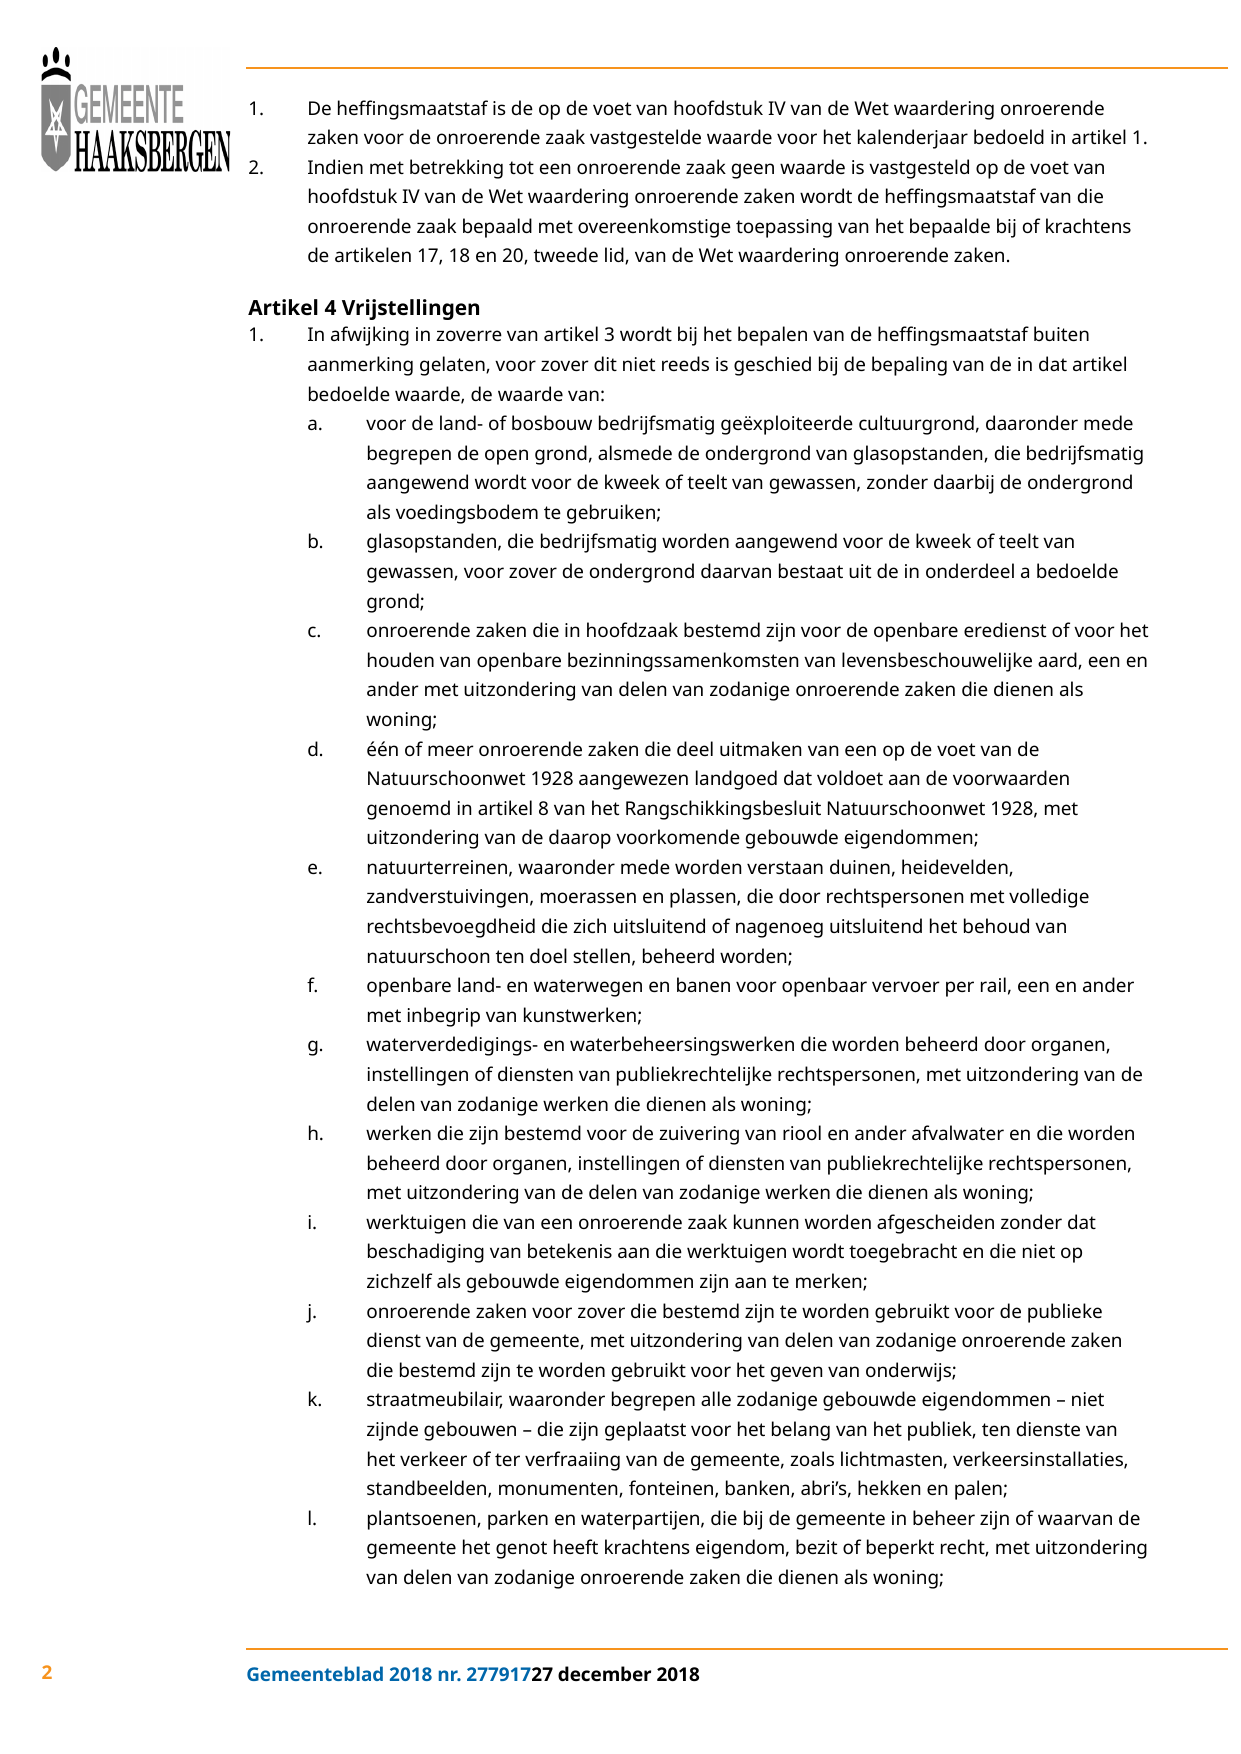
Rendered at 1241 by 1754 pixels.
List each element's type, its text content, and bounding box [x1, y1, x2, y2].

list plantsoenen, parken en waterpartijen, die bij de gemeente in beheer zijn of waarvan de gemeente het genot heeft krachtens eigendom, bezit of beperkt recht, met uitzondering van delen van zodanige onroerende zaken die dienen als woning; [307, 1505, 1152, 1590]
list onroerende zaken die in hoofdzaak bestemd zijn voor de openbare eredienst of voor het houden van openbare bezinningssamenkomsten van levensbeschouwelijke aard, een en ander met uitzondering van delen van zodanige onroerende zaken die dienen als woning; [307, 617, 1152, 732]
list glasopstanden, die bedrijfsmatig worden aangewend voor de kweek of teelt van gewassen, voor zover de ondergrond daarvan bestaat uit de in onderdeel a bedoelde grond; [307, 529, 1152, 613]
text Artikel 4 Vrijstellingen [248, 293, 1152, 322]
list werken die zijn bestemd voor de zuivering van riool en ander afvalwater en die worden beheerd door organen, instellingen of diensten van publiekrechtelijke rechtspersonen, met uitzondering van de delen van zodanige werken die dienen als woning; [307, 1120, 1152, 1205]
list straatmeubilair, waaronder begrepen alle zodanige gebouwde eigendommen – niet zijnde gebouwen – die zijn geplaatst voor het belang van het publiek, ten dienste van het verkeer of ter verfraaiing van de gemeente, zoals lichtmasten, verkeersinstallaties, standbeelden, monumenten, fonteinen, banken, abri’s, hekken en palen; [307, 1387, 1152, 1501]
list natuurterreinen, waaronder mede worden verstaan duinen, heidevelden, zandverstuivingen, moerassen en plassen, die door rechtspersonen met volledige rechtsbevoegdheid die zich uitsluitend of nagenoeg uitsluitend het behoud van natuurschoon ten doel stellen, beheerd worden; [307, 854, 1152, 968]
list Indien met betrekking tot een onroerende zaak geen waarde is vastgesteld op de voet van hoofdstuk IV van de Wet waardering onroerende zaken wordt de heffingsmaatstaf van die onroerende zaak bepaald met overeenkomstige toepassing van het bepaalde bij of krachtens de artikelen 17, 18 en 20, tweede lid, van de Wet waardering onroerende zaken. [248, 154, 1152, 268]
list openbare land- en waterwegen en banen voor openbaar vervoer per rail, een en ander met inbegrip van kunstwerken; [307, 972, 1152, 1028]
list werktuigen die van een onroerende zaak kunnen worden afgescheiden zonder dat beschadiging van betekenis aan die werktuigen wordt toegebracht en die niet op zichzelf als gebouwde eigendommen zijn aan te merken; [307, 1209, 1152, 1294]
list voor de land- of bosbouw bedrijfsmatig geëxploiteerde cultuurgrond, daaronder mede begrepen de open grond, alsmede de ondergrond van glasopstanden, die bedrijfsmatig aangewend wordt voor de kweek of teelt van gewassen, zonder daarbij de ondergrond als voedingsbodem te gebruiken; [307, 410, 1152, 525]
list De heffingsmaatstaf is de op de voet van hoofdstuk IV van de Wet waardering onroerende zaken voor de onroerende zaak vastgestelde waarde voor het kalenderjaar bedoeld in artikel 1. [248, 95, 1152, 150]
list onroerende zaken voor zover die bestemd zijn te worden gebruikt voor de publieke dienst van de gemeente, met uitzondering van delen van zodanige onroerende zaken die bestemd zijn te worden gebruikt voor het geven van onderwijs; [307, 1298, 1152, 1383]
list waterverdedigings- en waterbeheersingswerken die worden beheerd door organen, instellingen of diensten van publiekrechtelijke rechtspersonen, met uitzondering van de delen van zodanige werken die dienen als woning; [307, 1032, 1152, 1116]
list één of meer onroerende zaken die deel uitmaken van een op de voet van de Natuurschoonwet 1928 aangewezen landgoed dat voldoet aan de voorwaarden genoemd in artikel 8 van het Rangschikkingsbesluit Natuurschoonwet 1928, met uitzondering van de daarop voorkomende gebouwde eigendommen; [307, 736, 1152, 850]
list In afwijking in zoverre van artikel 3 wordt bij het bepalen van de heffingsmaatstaf buiten aanmerking gelaten, voor zover dit niet reeds is geschied bij de bepaling van de in dat artikel bedoelde waarde, de waarde van: [248, 322, 1152, 406]
picture [41, 47, 231, 172]
